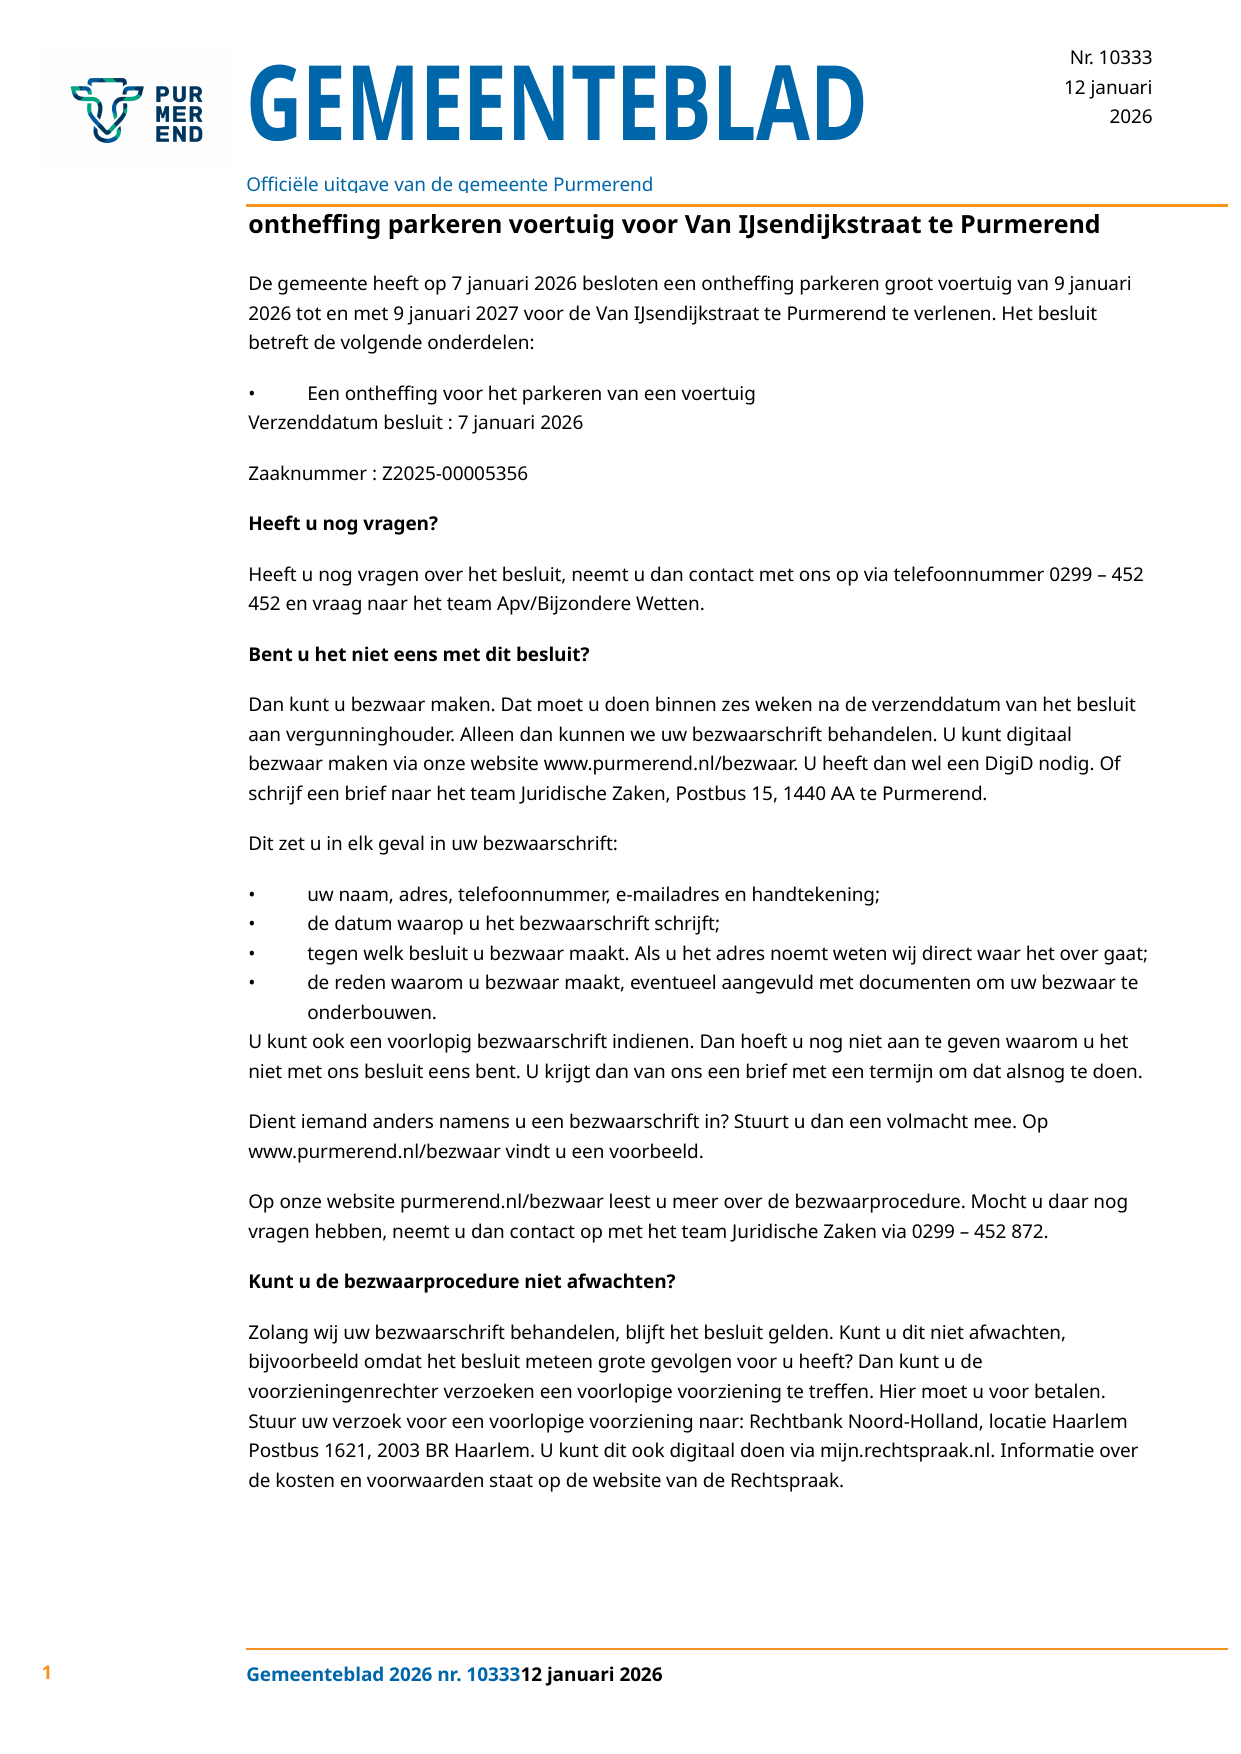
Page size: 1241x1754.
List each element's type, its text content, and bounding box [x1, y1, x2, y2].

text Dan kunt u bezwaar maken. Dat moet u doen binnen zes weken na de verzenddatum van het besluit aan vergunninghouder. Alleen dan kunnen we uw bezwaarschrift behandelen. U kunt digitaal bezwaar maken via onze website www.purmerend.nl/bezwaar. U heeft dan wel een DigiD nodig. Of schrijf een brief naar het team Juridische Zaken, Postbus 15, 1440 AA te Purmerend. [248, 691, 1152, 806]
list de reden waarom u bezwaar maakt, eventueel aangevuld met documenten om uw bezwaar te onderbouwen. [248, 969, 1152, 1025]
text Dit zet u in elk geval in uw bezwaarschrift: [248, 830, 1152, 856]
text Dient iemand anders namens u een bezwaarschrift in? Stuurt u dan een volmacht mee. Op www.purmerend.nl/bezwaar vindt u een voorbeeld. [248, 1109, 1152, 1164]
list uw naam, adres, telefoonnummer, e-mailadres en handtekening; [248, 881, 1152, 906]
text U kunt ook een voorlopig bezwaarschrift indienen. Dan hoeft u nog niet aan te geven waarom u het niet met ons besluit eens bent. U krijgt dan van ons een brief met een termijn om dat alsnog te doen. [248, 1029, 1152, 1084]
picture [41, 47, 231, 172]
text Op onze website purmerend.nl/bezwaar leest u meer over de bezwaarprocedure. Mocht u daar nog vragen hebben, neemt u dan contact op met het team Juridische Zaken via 0299 – 452 872. [248, 1189, 1152, 1244]
text Zaaknummer : Z2025-00005356 [248, 460, 1152, 486]
list Een ontheffing voor het parkeren van een voertuig [248, 380, 1152, 406]
text De gemeente heeft op 7 januari 2026 besloten een ontheffing parkeren groot voertuig van 9 januari 2026 tot en met 9 januari 2027 voor de Van IJsendijkstraat te Purmerend te verlenen. Het besluit betreft de volgende onderdelen: [248, 270, 1152, 355]
list de datum waarop u het bezwaarschrift schrijft; [248, 910, 1152, 936]
text Bent u het niet eens met dit besluit? [248, 641, 1152, 666]
list tegen welk besluit u bezwaar maakt. Als u het adres noemt weten wij direct waar het over gaat; [248, 940, 1152, 966]
text Zolang wij uw bezwaarschrift behandelen, blijft het besluit gelden. Kunt u dit niet afwachten, bijvoorbeeld omdat het besluit meteen grote gevolgen voor u heeft? Dan kunt u de voorzieningenrechter verzoeken een voorlopige voorziening te treffen. Hier moet u voor betalen. Stuur uw verzoek voor een voorlopige voorziening naar: Rechtbank Noord-Holland, locatie Haarlem Postbus 1621, 2003 BR Haarlem. U kunt dit ook digitaal doen via mijn.rechtspraak.nl. Informatie over de kosten en voorwaarden staat op de website van de Rechtspraak. [248, 1319, 1152, 1493]
text ontheffing parkeren voertuig voor Van IJsendijkstraat te Purmerend [248, 207, 1152, 241]
text Heeft u nog vragen over het besluit, neemt u dan contact met ons op via telefoonnummer 0299 – 452 452 en vraag naar het team Apv/Bijzondere Wetten. [248, 561, 1152, 616]
text Kunt u de bezwaarprocedure niet afwachten? [248, 1269, 1152, 1294]
text Heeft u nog vragen? [248, 510, 1152, 536]
text Verzenddatum besluit : 7 januari 2026 [248, 409, 1152, 435]
